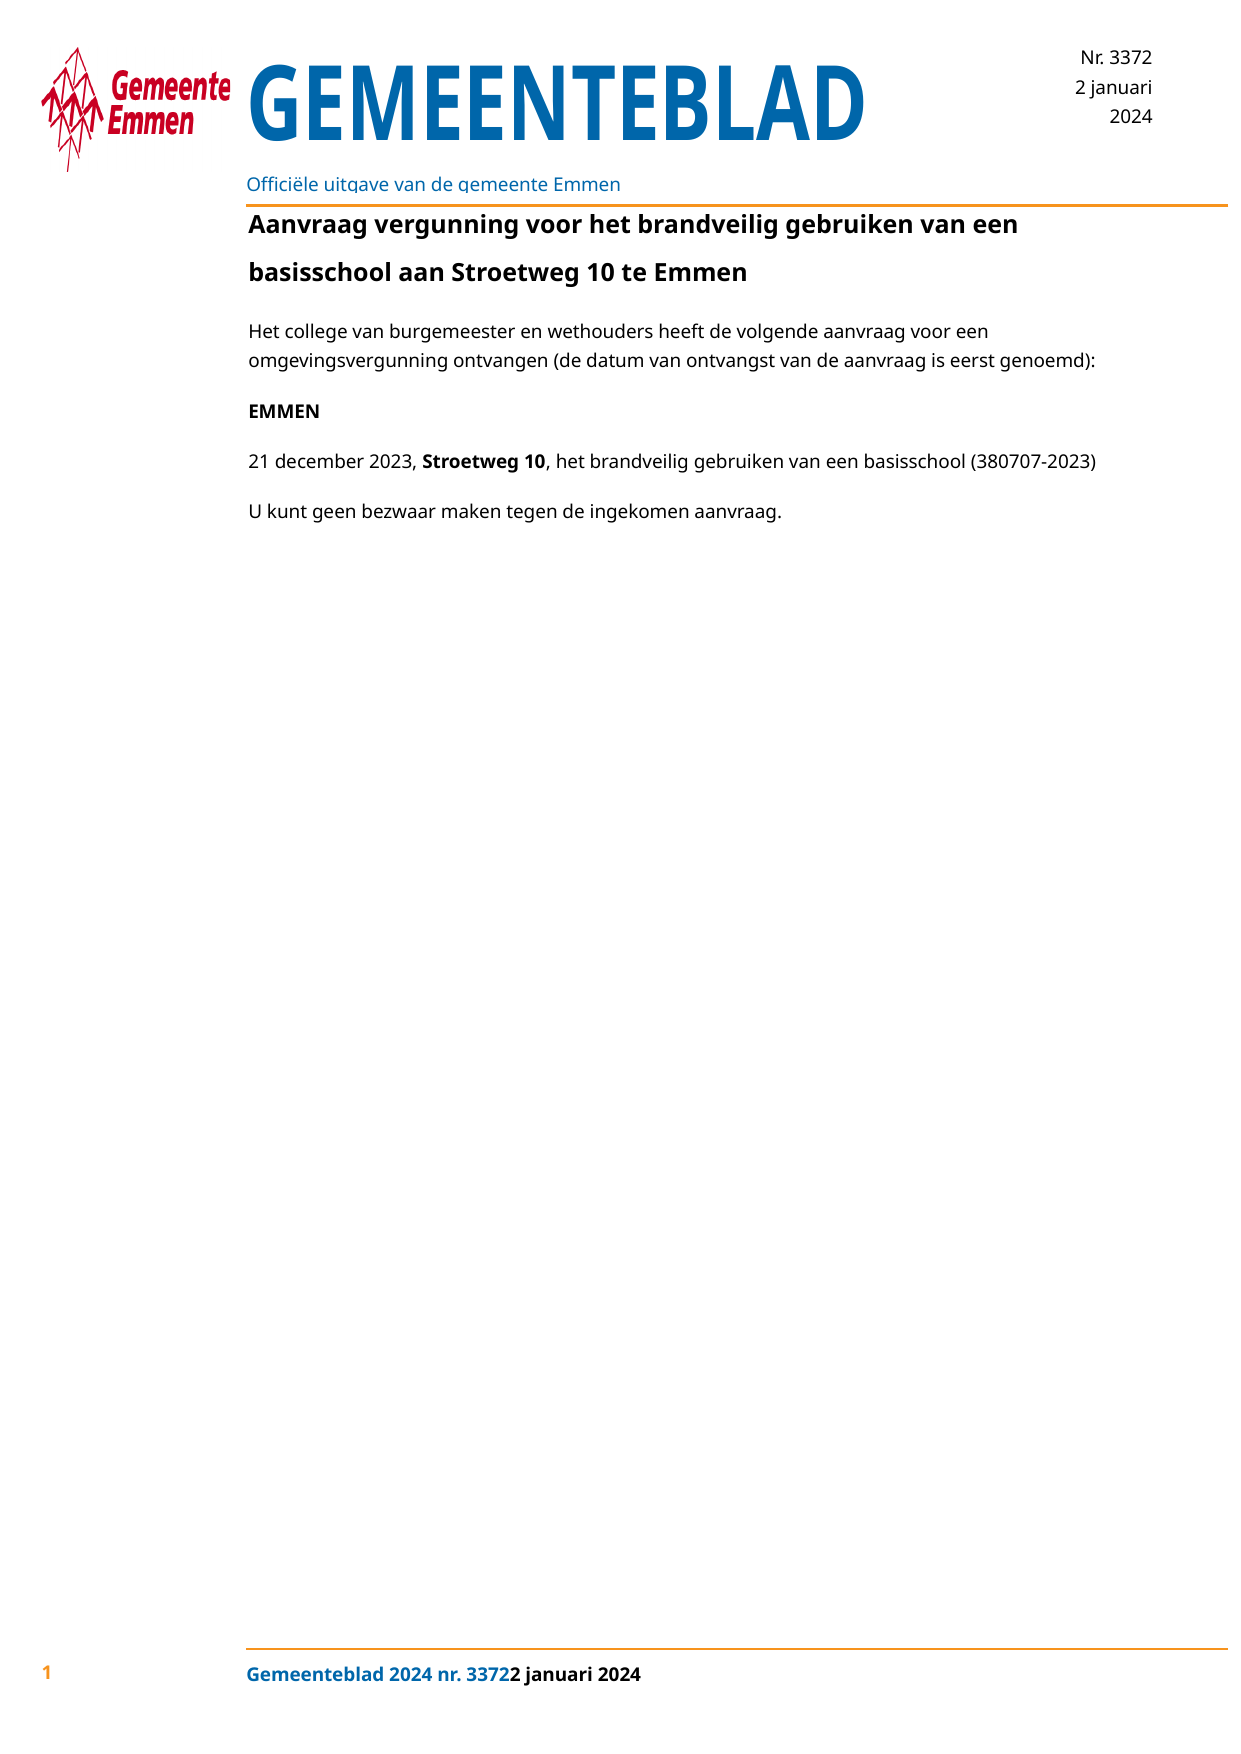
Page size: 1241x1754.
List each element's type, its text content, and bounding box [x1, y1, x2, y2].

text Aanvraag vergunning voor het brandveilig gebruiken van een basisschool aan Stroetweg 10 te Emmen [248, 207, 1152, 288]
picture [41, 47, 231, 172]
text 21 december 2023, Stroetweg 10, het brandveilig gebruiken van een basisschool (380707-2023) [248, 448, 1152, 474]
text U kunt geen bezwaar maken tegen de ingekomen aanvraag. [248, 499, 1152, 524]
text Het college van burgemeester en wethouders heeft de volgende aanvraag voor een omgevingsvergunning ontvangen (de datum van ontvangst van de aanvraag is eerst genoemd): [248, 318, 1152, 373]
text EMMEN [248, 398, 1152, 424]
